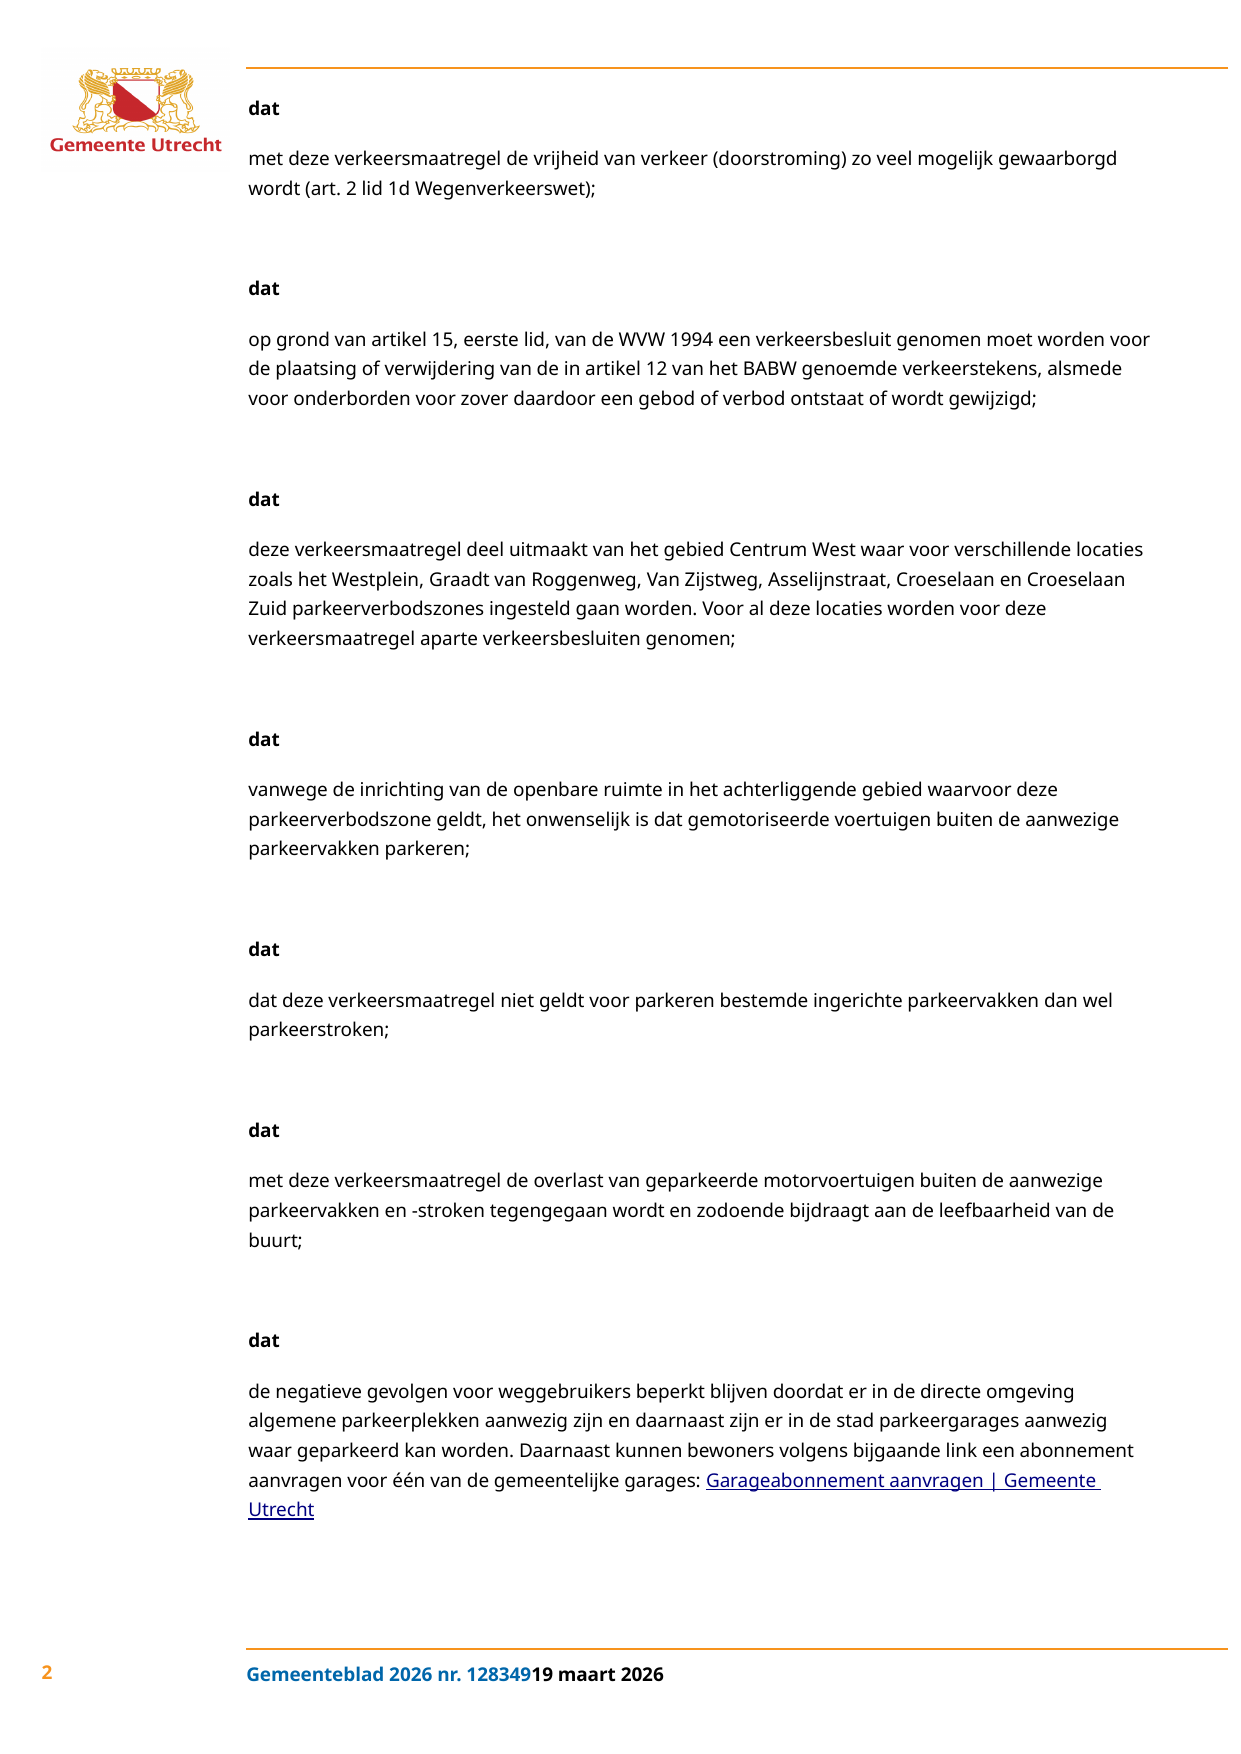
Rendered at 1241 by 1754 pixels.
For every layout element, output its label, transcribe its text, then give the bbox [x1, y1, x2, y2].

text dat deze verkeersmaatregel niet geldt voor parkeren bestemde ingerichte parkeervakken dan wel parkeerstroken; [248, 987, 1152, 1042]
text dat [248, 726, 1152, 752]
text dat [248, 95, 1152, 121]
text dat [248, 936, 1152, 962]
text dat [248, 486, 1152, 512]
text dat [248, 1117, 1152, 1143]
text met deze verkeersmaatregel de overlast van geparkeerde motorvoertuigen buiten de aanwezige parkeervakken en -stroken tegengegaan wordt en zodoende bijdraagt aan de leefbaarheid van de buurt; [248, 1168, 1152, 1253]
text met deze verkeersmaatregel de vrijheid van verkeer (doorstroming) zo veel mogelijk gewaarborgd wordt (art. 2 lid 1d Wegenverkeerswet); [248, 145, 1152, 201]
text de negatieve gevolgen voor weggebruikers beperkt blijven doordat er in de directe omgeving algemene parkeerplekken aanwezig zijn en daarnaast zijn er in de stad parkeergarages aanwezig waar geparkeerd kan worden. Daarnaast kunnen bewoners volgens bijgaande link een abonnement aanvragen voor één van de gemeentelijke garages: Garageabonnement aanvragen | Gemeente Utrecht [248, 1378, 1152, 1522]
text dat [248, 1328, 1152, 1353]
text deze verkeersmaatregel deel uitmaakt van het gebied Centrum West waar voor verschillende locaties zoals het Westplein, Graadt van Roggenweg, Van Zijstweg, Asselijnstraat, Croeselaan en Croeselaan Zuid parkeerverbodszones ingesteld gaan worden. Voor al deze locaties worden voor deze verkeersmaatregel aparte verkeersbesluiten genomen; [248, 536, 1152, 651]
picture [41, 47, 231, 172]
text op grond van artikel 15, eerste lid, van de WVW 1994 een verkeersbesluit genomen moet worden voor de plaatsing of verwijdering van de in artikel 12 van het BABW genoemde verkeerstekens, alsmede voor onderborden voor zover daardoor een gebod of verbod ontstaat of wordt gewijzigd; [248, 326, 1152, 411]
text vanwege de inrichting van de openbare ruimte in het achterliggende gebied waarvoor deze parkeerverbodszone geldt, het onwenselijk is dat gemotoriseerde voertuigen buiten de aanwezige parkeervakken parkeren; [248, 776, 1152, 861]
text dat [248, 276, 1152, 301]
